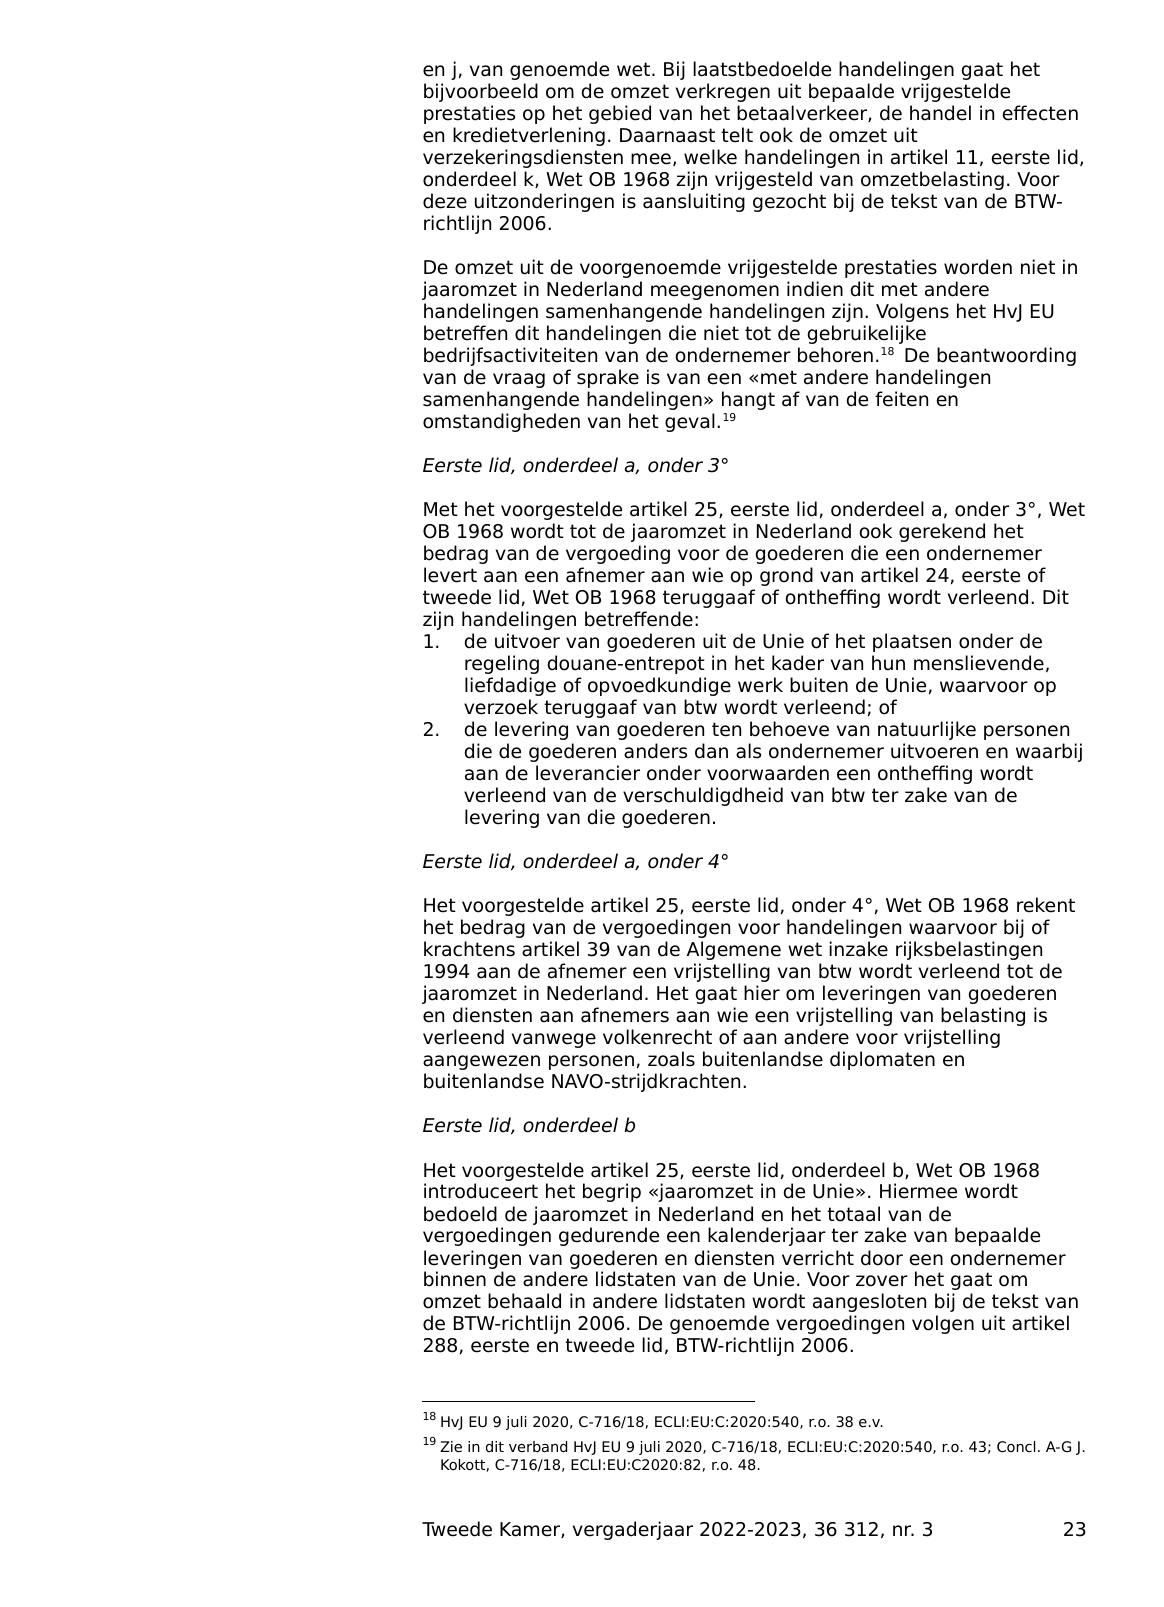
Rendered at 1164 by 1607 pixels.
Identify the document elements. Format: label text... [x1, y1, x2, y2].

subtitle Eerste lid, onderdeel b [422, 1115, 1087, 1137]
text Het voorgestelde artikel 25, eerste lid, onderdeel b, Wet OB 1968 introduceert het begrip «jaaromzet in de Unie». Hiermee wordt bedoeld de jaaromzet in Nederland en het totaal van de vergoedingen gedurende een kalenderjaar ter zake van bepaalde leveringen van goederen en diensten verricht door een ondernemer binnen de andere lidstaten van de Unie. Voor zover het gaat om omzet behaald in andere lidstaten wordt aangesloten bij de tekst van de BTW-richtlijn 2006. De genoemde vergoedingen volgen uit artikel 288, eerste en tweede lid, BTW-richtlijn 2006. [422, 1159, 1087, 1357]
subtitle Eerste lid, onderdeel a, onder 3° [422, 455, 1087, 477]
text 1. de uitvoer van goederen uit de Unie of het plaatsen onder de regeling douane-entrepot in het kader van hun menslievende, liefdadige of opvoedkundige werk buiten de Unie, waarvoor op verzoek teruggaaf van btw wordt verleend; of [422, 631, 1087, 719]
text HvJ EU 9 juli 2020, C-716/18, ECLI:EU:C:2020:540, r.o. 38 e.v. [422, 1410, 1087, 1432]
text Zie in dit verband HvJ EU 9 juli 2020, C-716/18, ECLI:EU:C:2020:540, r.o. 43; Concl. A-G J. Kokott, C-716/18, ECLI:EU:C2020:82, r.o. 48. [422, 1435, 1087, 1474]
subtitle Eerste lid, onderdeel a, onder 4° [422, 851, 1087, 873]
text Het voorgestelde artikel 25, eerste lid, onder 4°, Wet OB 1968 rekent het bedrag van de vergoedingen voor handelingen waarvoor bij of krachtens artikel 39 van de Algemene wet inzake rijksbelastingen 1994 aan de afnemer een vrijstelling van btw wordt verleend tot de jaaromzet in Nederland. Het gaat hier om leveringen van goederen en diensten aan afnemers aan wie een vrijstelling van belasting is verleend vanwege volkenrecht of aan andere voor vrijstelling aangewezen personen, zoals buitenlandse diplomaten en buitenlandse NAVO-strijdkrachten. [422, 895, 1087, 1093]
text De omzet uit de voorgenoemde vrijgestelde prestaties worden niet in jaaromzet in Nederland meegenomen indien dit met andere handelingen samenhangende handelingen zijn. Volgens het HvJ EU betreffen dit handelingen die niet tot de gebruikelijke bedrijfsactiviteiten van de ondernemer behoren. De beantwoording van de vraag of sprake is van een «met andere handelingen samenhangende handelingen» hangt af van de feiten en omstandigheden van het geval. [422, 257, 1087, 433]
text en j, van genoemde wet. Bij laatstbedoelde handelingen gaat het bijvoorbeeld om de omzet verkregen uit bepaalde vrijgestelde prestaties op het gebied van het betaalverkeer, de handel in effecten en kredietverlening. Daarnaast telt ook de omzet uit verzekeringsdiensten mee, welke handelingen in artikel 11, eerste lid, onderdeel k, Wet OB 1968 zijn vrijgesteld van omzetbelasting. Voor deze uitzonderingen is aansluiting gezocht bij de tekst van de BTW-richtlijn 2006. [422, 59, 1087, 235]
text 2. de levering van goederen ten behoeve van natuurlijke personen die de goederen anders dan als ondernemer uitvoeren en waarbij aan de leverancier onder voorwaarden een ontheffing wordt verleend van de verschuldigdheid van btw ter zake van de levering van die goederen. [422, 719, 1087, 829]
text Met het voorgestelde artikel 25, eerste lid, onderdeel a, onder 3°, Wet OB 1968 wordt tot de jaaromzet in Nederland ook gerekend het bedrag van de vergoeding voor de goederen die een ondernemer levert aan een afnemer aan wie op grond van artikel 24, eerste of tweede lid, Wet OB 1968 teruggaaf of ontheffing wordt verleend. Dit zijn handelingen betreffende: [422, 499, 1087, 631]
